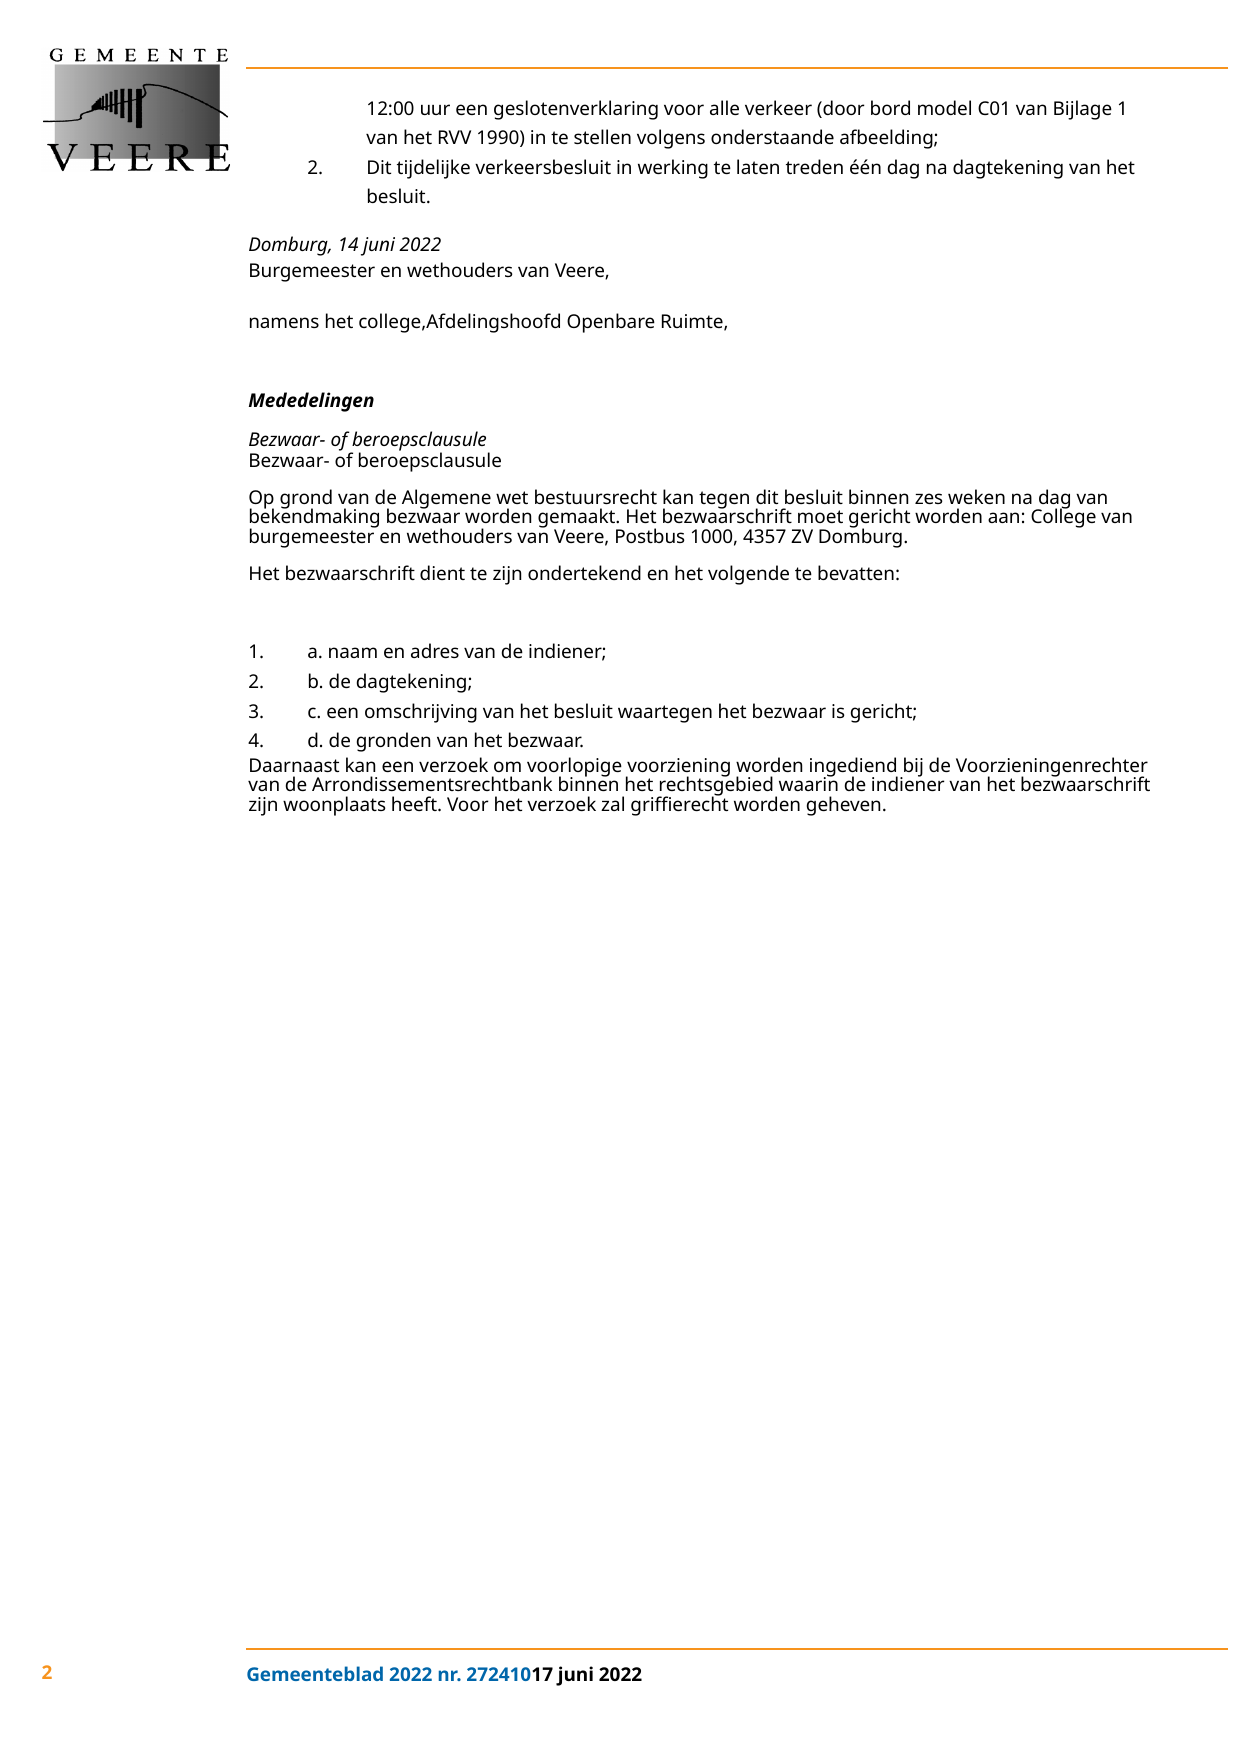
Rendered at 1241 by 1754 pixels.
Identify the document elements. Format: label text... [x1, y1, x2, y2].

list c. een omschrijving van het besluit waartegen het bezwaar is gericht; [248, 698, 1152, 723]
text Daarnaast kan een verzoek om voorlopige voorziening worden ingediend bij de Voorzieningenrechter van de Arrondissementsrechtbank binnen het rechtsgebied waarin de indiener van het bezwaarschrift zijn woonplaats heeft. Voor het verzoek zal griffierecht worden geheven. [248, 757, 1152, 815]
text Op grond van de Algemene wet bestuursrecht kan tegen dit besluit binnen zes weken na dag van bekendmaking bezwaar worden gemaakt. Het bezwaarschrift moet gericht worden aan: College van burgemeester en wethouders van Veere, Postbus 1000, 4357 ZV Domburg. [248, 489, 1152, 547]
list Dit tijdelijke verkeersbesluit in werking te laten treden één dag na dagtekening van het besluit. [307, 154, 1152, 209]
text Bezwaar- of beroepsclausule [248, 452, 1152, 471]
text Het bezwaarschrift dient te zijn ondertekend en het volgende te bevatten: [248, 565, 1152, 584]
text namens het college,Afdelingshoofd Openbare Ruimte, [248, 308, 1152, 334]
list d. de gronden van het bezwaar. [248, 727, 1152, 753]
text Domburg, 14 juni 2022 [248, 231, 1152, 257]
picture [41, 47, 231, 172]
text Burgemeester en wethouders van Veere, [248, 257, 1152, 283]
text Bezwaar- of beroepsclausule [248, 426, 1152, 452]
list 12:00 uur een geslotenverklaring voor alle verkeer (door bord model C01 van Bijlage 1 van het RVV 1990) in te stellen volgens onderstaande afbeelding; [307, 95, 1152, 150]
list a. naam en adres van de indiener; [248, 639, 1152, 664]
text Mededelingen [248, 387, 1152, 413]
list b. de dagtekening; [248, 668, 1152, 694]
